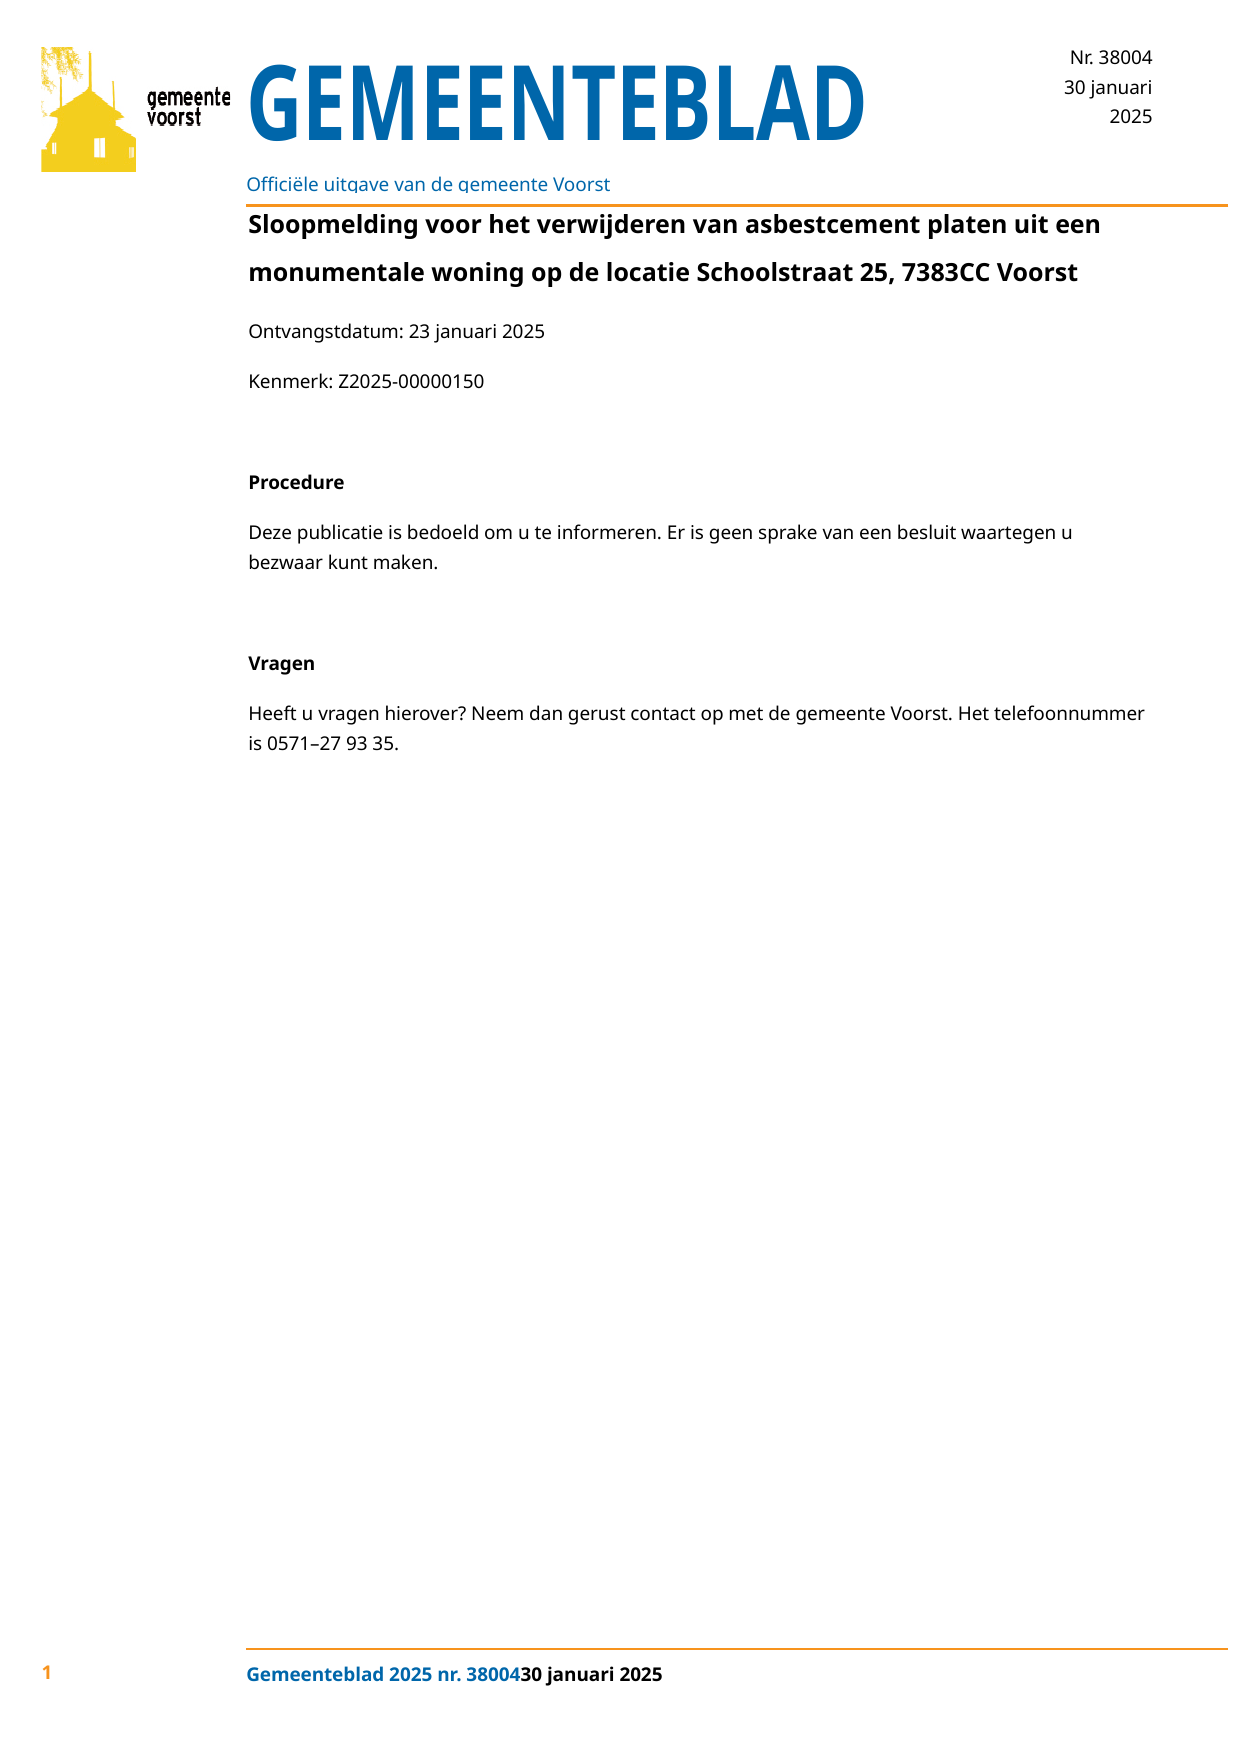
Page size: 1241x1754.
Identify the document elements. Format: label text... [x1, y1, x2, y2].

text Heeft u vragen hierover? Neem dan gerust contact op met de gemeente Voorst. Het telefoonnummer is 0571–27 93 35. [248, 700, 1152, 756]
text Deze publicatie is bedoeld om u te informeren. Er is geen sprake van een besluit waartegen u bezwaar kunt maken. [248, 519, 1152, 575]
text Vragen [248, 650, 1152, 676]
text Procedure [248, 469, 1152, 495]
picture [41, 47, 231, 172]
text Ontvangstdatum: 23 januari 2025 [248, 318, 1152, 344]
text Kenmerk: Z2025-00000150 [248, 368, 1152, 394]
text Sloopmelding voor het verwijderen van asbestcement platen uit een monumentale woning op de locatie Schoolstraat 25, 7383CC Voorst [248, 207, 1152, 288]
